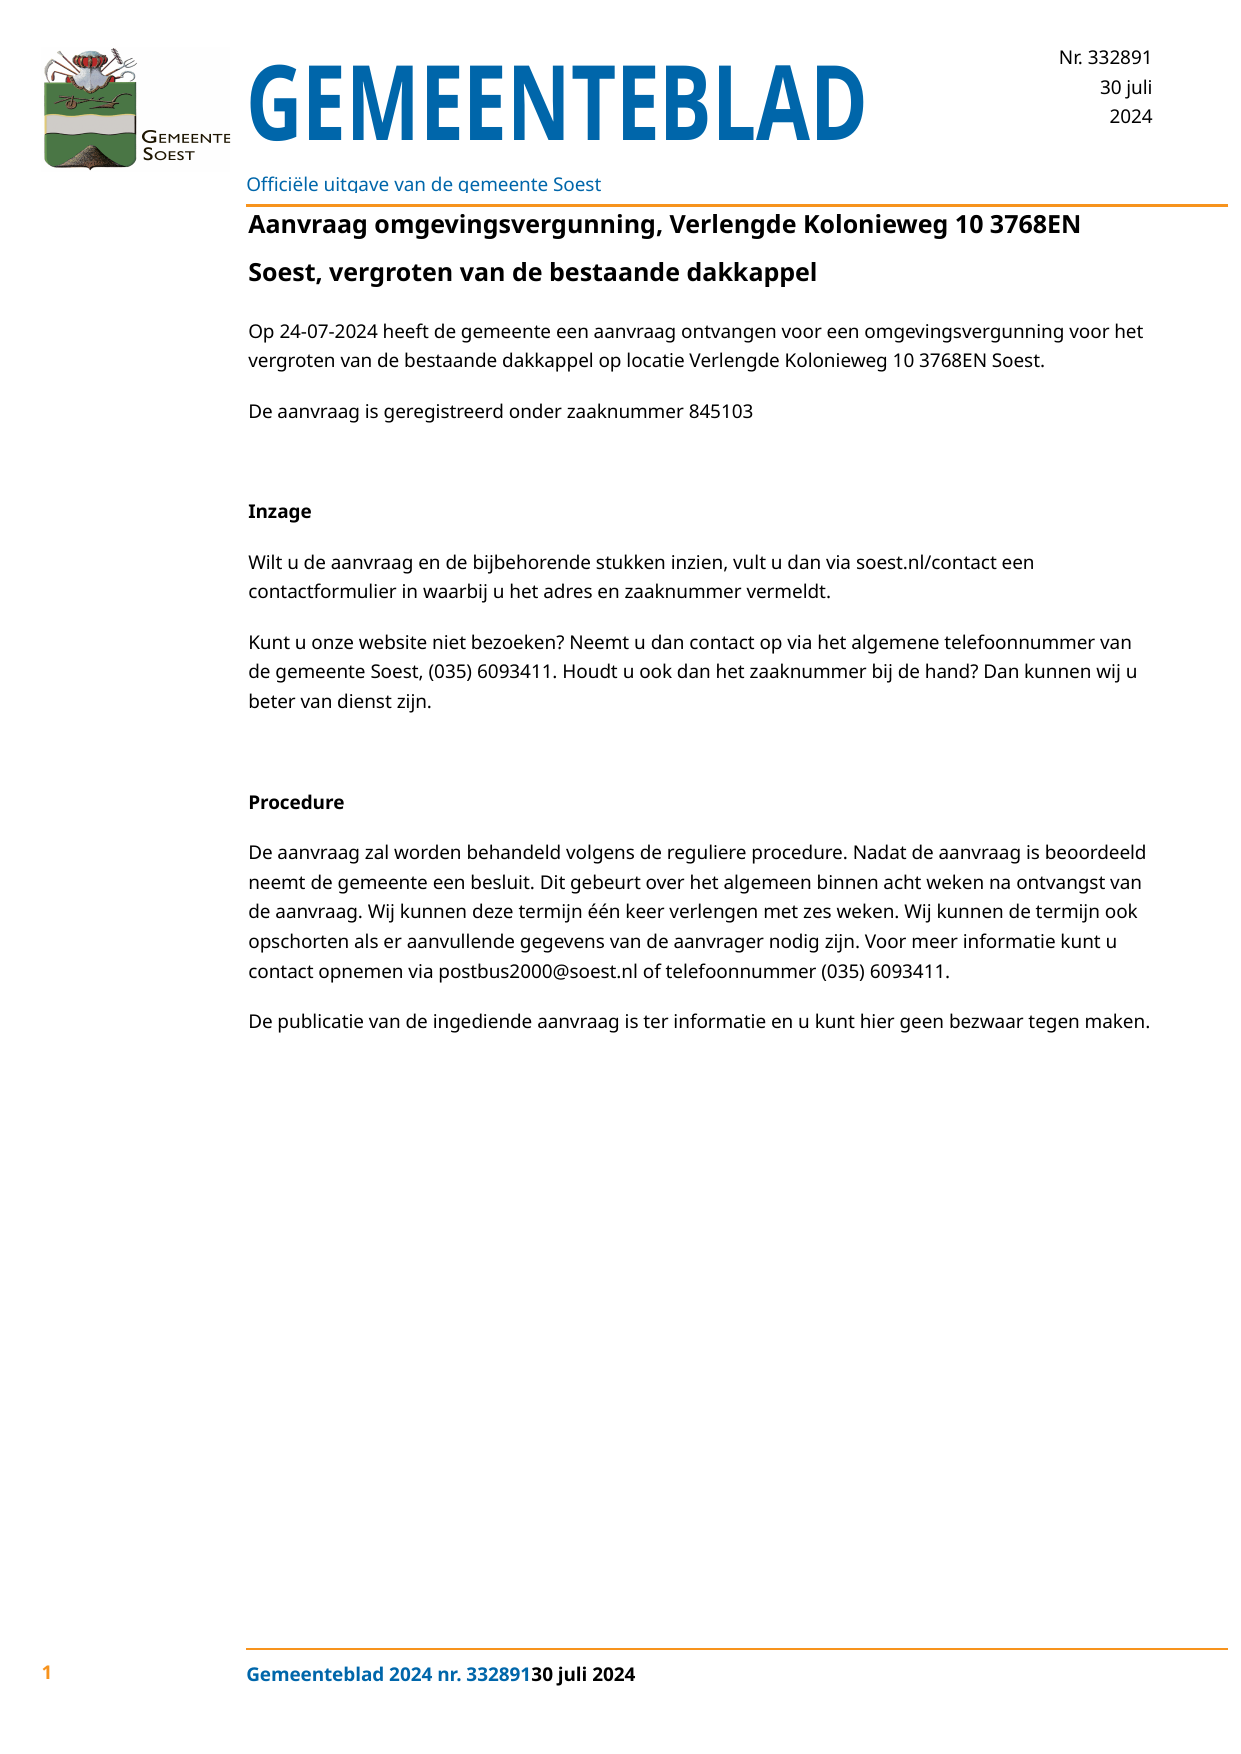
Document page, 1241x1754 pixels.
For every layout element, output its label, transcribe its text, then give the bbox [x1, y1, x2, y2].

text De aanvraag zal worden behandeld volgens de reguliere procedure. Nadat de aanvraag is beoordeeld neemt de gemeente een besluit. Dit gebeurt over het algemeen binnen acht weken na ontvangst van de aanvraag. Wij kunnen deze termijn één keer verlengen met zes weken. Wij kunnen de termijn ook opschorten als er aanvullende gegevens van de aanvrager nodig zijn. Voor meer informatie kunt u contact opnemen via postbus2000@soest.nl of telefoonnummer (035) 6093411. [248, 839, 1152, 984]
text Op 24-07-2024 heeft de gemeente een aanvraag ontvangen voor een omgevingsvergunning voor het vergroten van de bestaande dakkappel op locatie Verlengde Kolonieweg 10 3768EN Soest. [248, 318, 1152, 373]
text Kunt u onze website niet bezoeken? Neemt u dan contact op via het algemene telefoonnummer van de gemeente Soest, (035) 6093411. Houdt u ook dan het zaaknummer bij de hand? Dan kunnen wij u beter van dienst zijn. [248, 629, 1152, 714]
text Wilt u de aanvraag en de bijbehorende stukken inzien, vult u dan via soest.nl/contact een contactformulier in waarbij u het adres en zaaknummer vermeldt. [248, 549, 1152, 604]
text Aanvraag omgevingsvergunning, Verlengde Kolonieweg 10 3768EN Soest, vergroten van de bestaande dakkappel [248, 207, 1152, 288]
text Procedure [248, 789, 1152, 815]
text Inzage [248, 499, 1152, 524]
picture [41, 47, 231, 172]
text De publicatie van de ingediende aanvraag is ter informatie en u kunt hier geen bezwaar tegen maken. [248, 1008, 1152, 1034]
text De aanvraag is geregistreerd onder zaaknummer 845103 [248, 398, 1152, 424]
